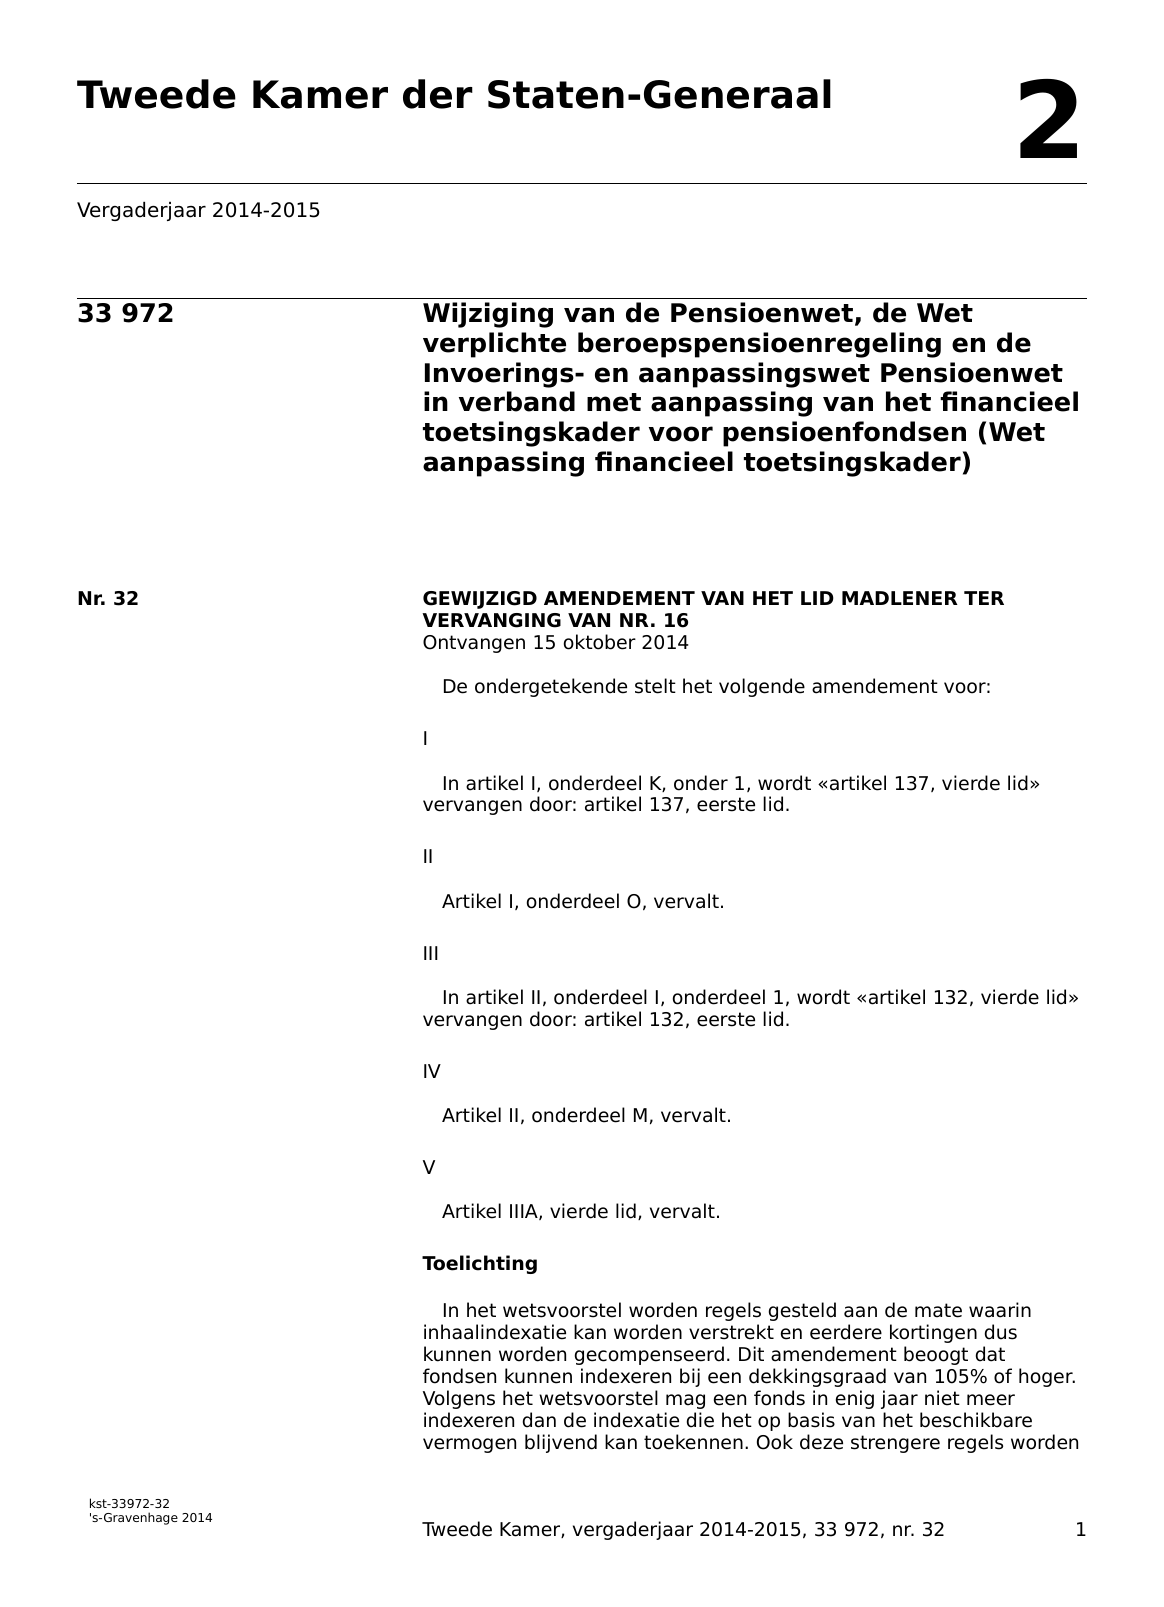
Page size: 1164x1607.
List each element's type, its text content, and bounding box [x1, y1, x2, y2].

text Artikel II, onderdeel M, vervalt. [422, 1105, 1087, 1127]
text Artikel IIIA, vierde lid, vervalt. [422, 1201, 1087, 1223]
table_header 2 [886, 59, 1087, 183]
text 's-Gravenhage 2014 [88, 1511, 323, 1525]
text Artikel I, onderdeel O, vervalt. [422, 891, 1087, 912]
text Ontvangen 15 oktober 2014 [422, 632, 1087, 654]
text In het wetsvoorstel worden regels gesteld aan de mate waarin inhaalindexatie kan worden verstrekt en eerdere kortingen dus kunnen worden gecompenseerd. Dit amendement beoogt dat fondsen kunnen indexeren bij een dekkingsgraad van 105% of hoger. Volgens het wetsvoorstel mag een fonds in enig jaar niet meer indexeren dan de indexatie die het op basis van het beschikbare vermogen blijvend kan toekennen. Ook deze strengere regels worden [422, 1300, 1087, 1454]
subtitle Toelichting [422, 1253, 1087, 1275]
text kst-33972-32 [88, 1497, 323, 1511]
subtitle III [422, 942, 1087, 964]
table_header Tweede Kamer der Staten-Generaal [77, 59, 886, 183]
text De ondergetekende stelt het volgende amendement voor: [422, 676, 1087, 698]
subtitle II [422, 846, 1087, 868]
subtitle IV [422, 1061, 1087, 1083]
text In artikel II, onderdeel I, onderdeel 1, wordt «artikel 132, vierde lid» vervangen door: artikel 132, eerste lid. [422, 987, 1087, 1031]
subtitle 33 972 Wijziging van de Pensioenwet, de Wet verplichte beroepspensioenregeling en de Invoerings- en aanpassingswet Pensioenwet in verband met aanpassing van het financieel toetsingskader voor pensioenfondsen (Wet aanpassing financieel toetsingskader) [77, 299, 1087, 477]
text In artikel I, onderdeel K, onder 1, wordt «artikel 137, vierde lid» vervangen door: artikel 137, eerste lid. [422, 772, 1087, 816]
subtitle Nr. 32 GEWIJZIGD AMENDEMENT VAN HET LID MADLENER TER VERVANGING VAN NR. 16 [77, 588, 1087, 632]
table_cell Vergaderjaar 2014-2015 [77, 184, 1087, 298]
subtitle V [422, 1157, 1087, 1179]
subtitle I [422, 728, 1087, 750]
